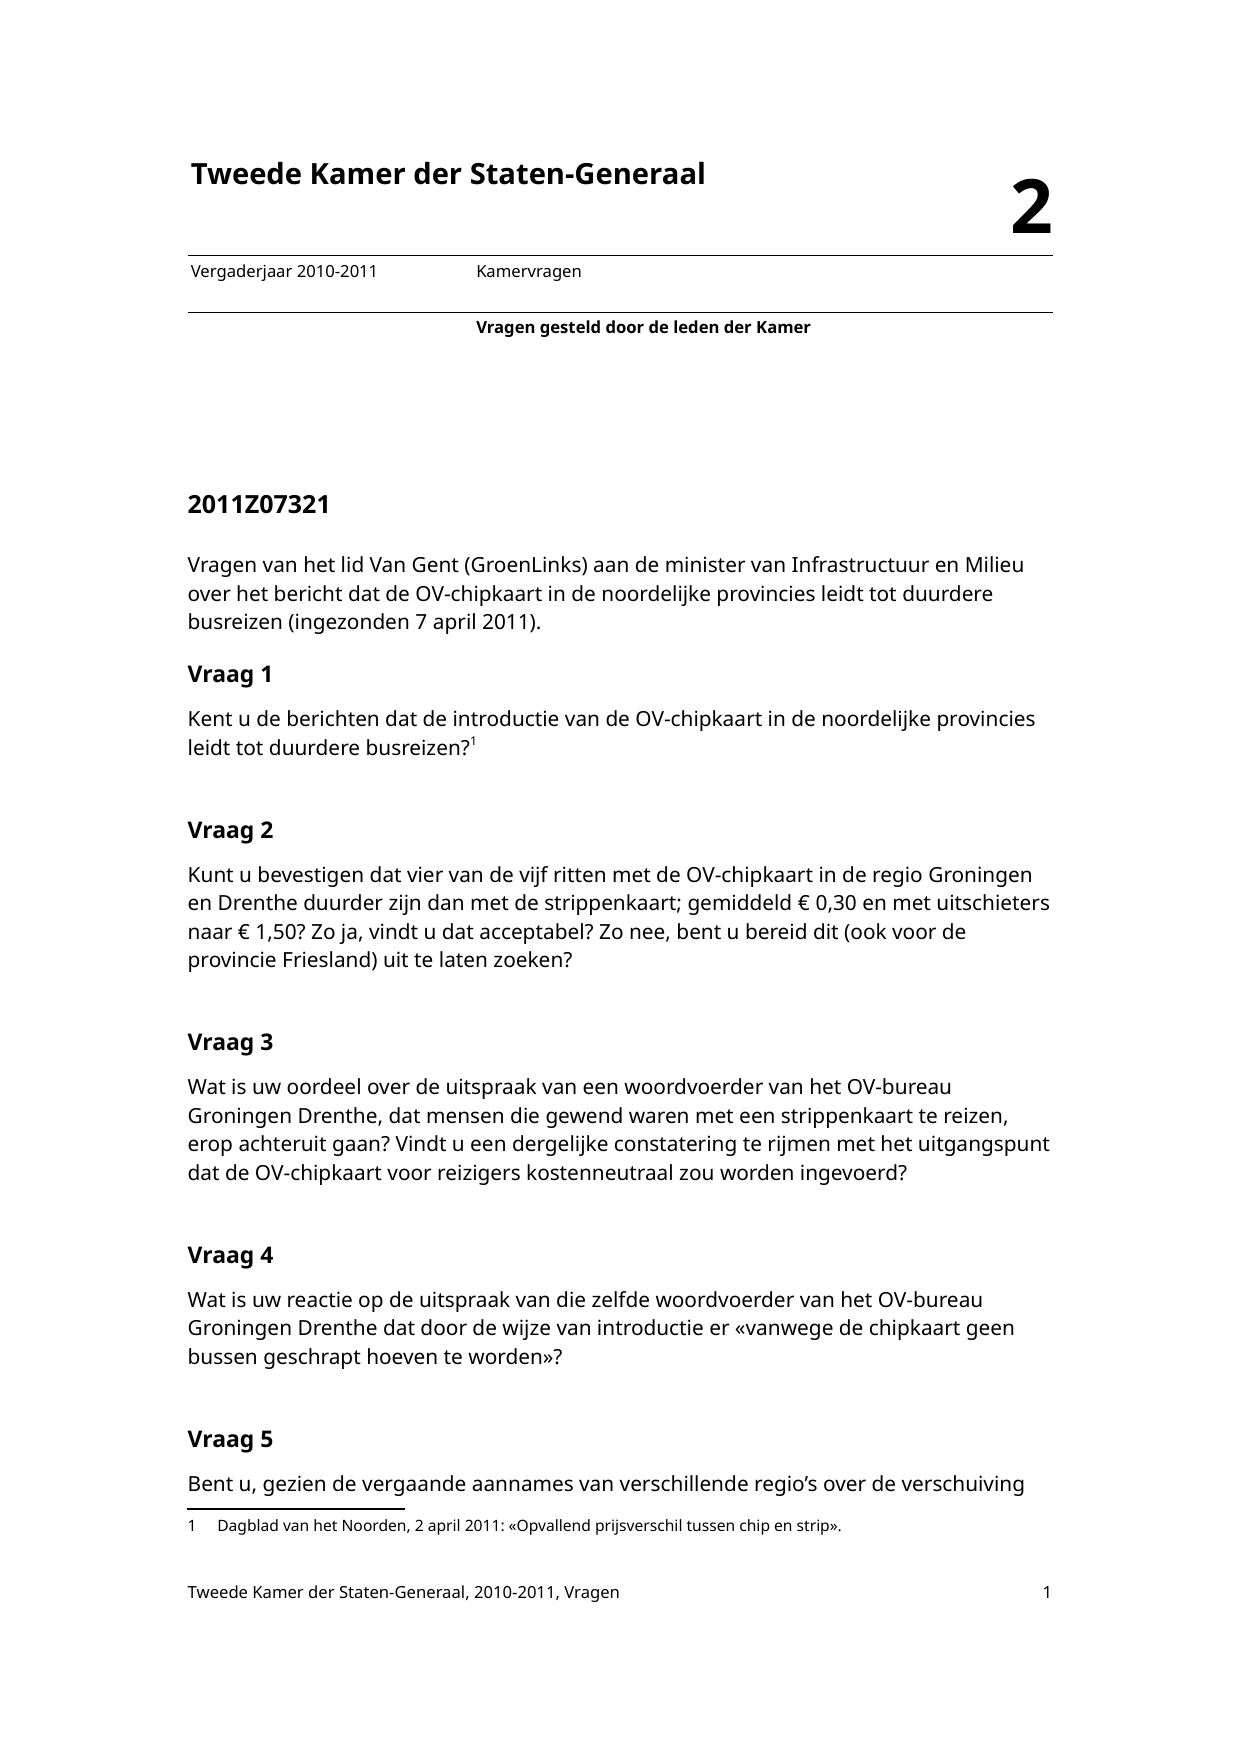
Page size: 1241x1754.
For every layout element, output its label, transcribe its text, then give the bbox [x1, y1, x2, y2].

table_cell Vragen gesteld door de leden der Kamer [473, 313, 1053, 339]
table_cell [188, 313, 473, 339]
text Vragen van het lid Van Gent (GroenLinks) aan de minister van Infrastructuur en Milieu over het bericht dat de OV-chipkaart in de noordelijke provincies leidt tot duurdere busreizen (ingezonden 7 april 2011). [187, 550, 1053, 636]
subtitle Vraag 2 [187, 814, 1053, 845]
text Kent u de berichten dat de introductie van de OV-chipkaart in de noordelijke provincies leidt tot duurdere busreizen? [187, 704, 1053, 761]
subtitle Vraag 3 [187, 1026, 1053, 1057]
subtitle Vraag 5 [187, 1423, 1053, 1454]
text Dagblad van het Noorden, 2 april 2011: «Opvallend prijsverschil tussen chip en strip». [187, 1508, 1053, 1536]
table_header 2 [880, 150, 1053, 255]
text 2011Z07321 [187, 487, 1053, 521]
table_cell Kamervragen [473, 256, 1053, 312]
table_header Tweede Kamer der Staten-Generaal [188, 150, 879, 255]
text Kunt u bevestigen dat vier van de vijf ritten met de OV-chipkaart in de regio Groningen en Drenthe duurder zijn dan met de strippenkaart; gemiddeld € 0,30 en met uitschieters naar € 1,50? Zo ja, vindt u dat acceptabel? Zo nee, bent u bereid dit (ook voor de provincie Friesland) uit te laten zoeken? [187, 860, 1053, 974]
text Wat is uw oordeel over de uitspraak van een woordvoerder van het OV-bureau Groningen Drenthe, dat mensen die gewend waren met een strippenkaart te reizen, erop achteruit gaan? Vindt u een dergelijke constatering te rijmen met het uitgangspunt dat de OV-chipkaart voor reizigers kostenneutraal zou worden ingevoerd? [187, 1072, 1053, 1186]
text Wat is uw reactie op de uitspraak van die zelfde woordvoerder van het OV-bureau Groningen Drenthe dat door de wijze van introductie er «vanwege de chipkaart geen bussen geschrapt hoeven te worden»? [187, 1285, 1053, 1370]
text Bent u, gezien de vergaande aannames van verschillende regio’s over de verschuiving [187, 1469, 1053, 1497]
subtitle Vraag 1 [187, 658, 1053, 689]
table_cell Vergaderjaar 2010-2011 [188, 256, 473, 312]
subtitle Vraag 4 [187, 1239, 1053, 1270]
